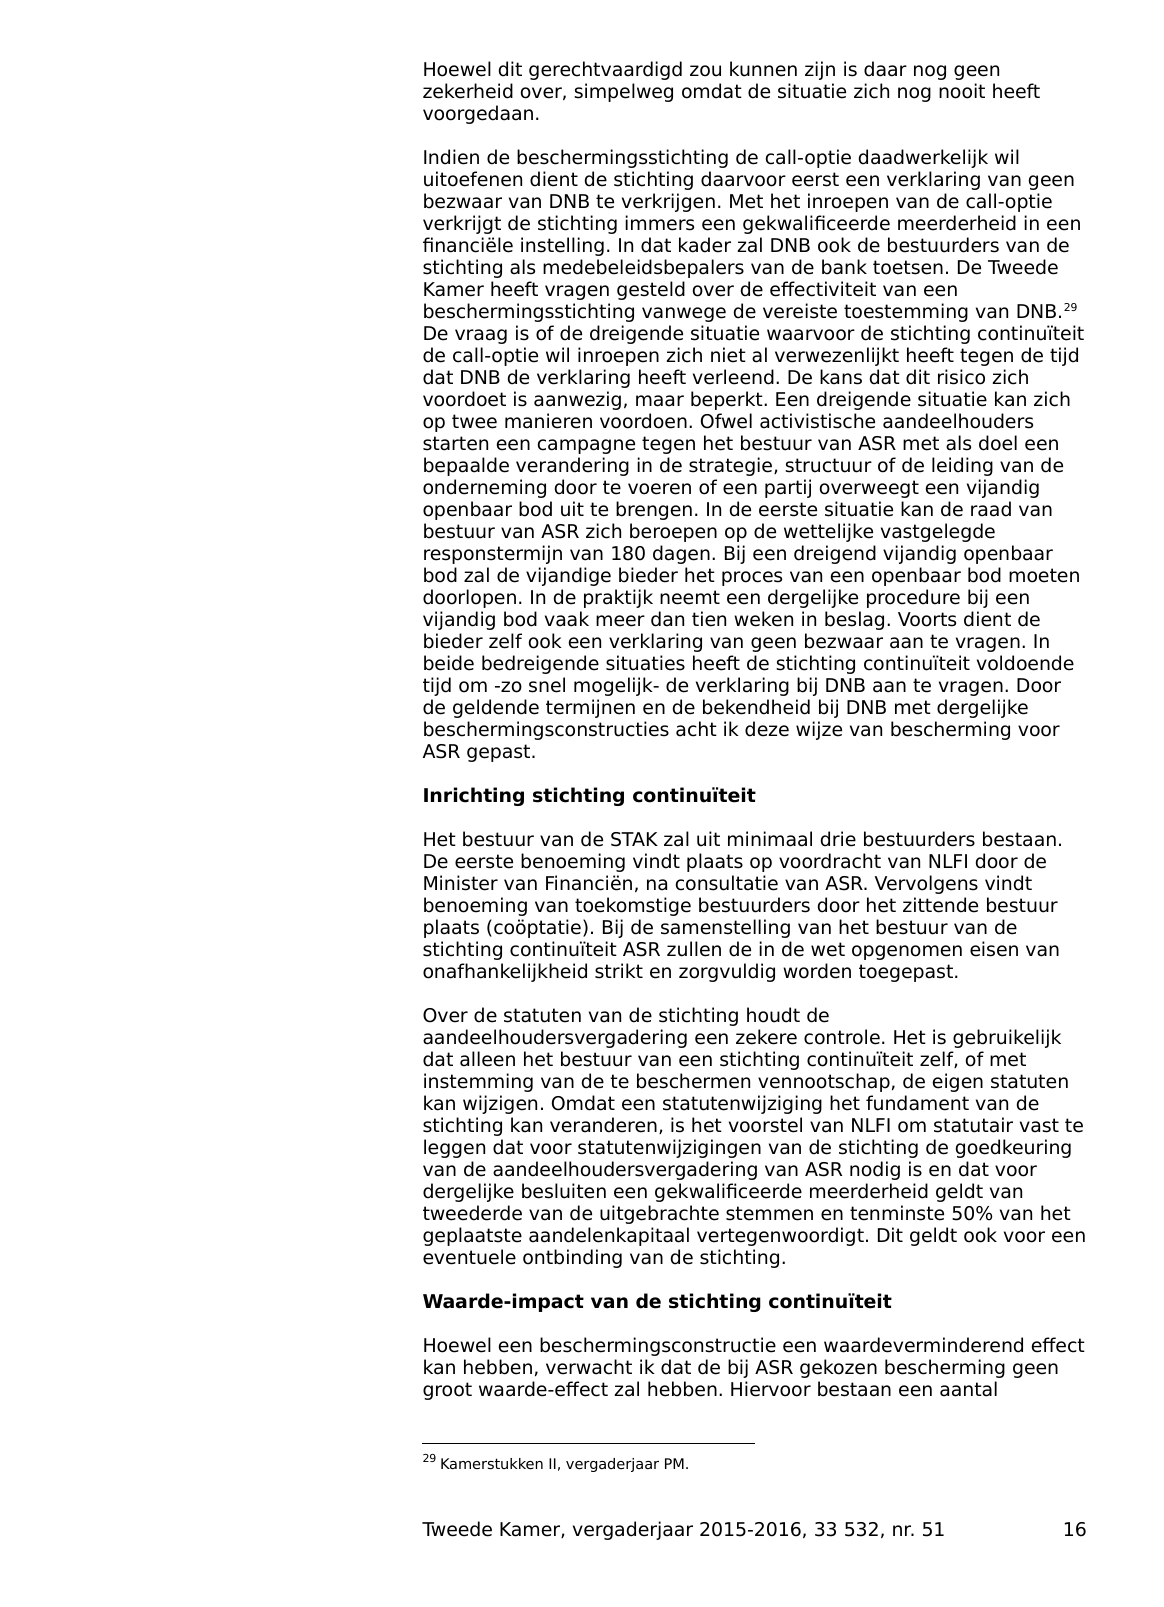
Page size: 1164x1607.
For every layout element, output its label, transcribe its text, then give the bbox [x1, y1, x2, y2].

subtitle Inrichting stichting continuïteit [422, 785, 1087, 807]
text Indien de beschermingsstichting de call-optie daadwerkelijk wil uitoefenen dient de stichting daarvoor eerst een verklaring van geen bezwaar van DNB te verkrijgen. Met het inroepen van de call-optie verkrijgt de stichting immers een gekwalificeerde meerderheid in een financiële instelling. In dat kader zal DNB ook de bestuurders van de stichting als medebeleidsbepalers van de bank toetsen. De Tweede Kamer heeft vragen gesteld over de effectiviteit van een beschermingsstichting vanwege de vereiste toestemming van DNB. De vraag is of de dreigende situatie waarvoor de stichting continuïteit de call-optie wil inroepen zich niet al verwezenlijkt heeft tegen de tijd dat DNB de verklaring heeft verleend. De kans dat dit risico zich voordoet is aanwezig, maar beperkt. Een dreigende situatie kan zich op twee manieren voordoen. Ofwel activistische aandeelhouders starten een campagne tegen het bestuur van ASR met als doel een bepaalde verandering in de strategie, structuur of de leiding van de onderneming door te voeren of een partij overweegt een vijandig openbaar bod uit te brengen. In de eerste situatie kan de raad van bestuur van ASR zich beroepen op de wettelijke vastgelegde responstermijn van 180 dagen. Bij een dreigend vijandig openbaar bod zal de vijandige bieder het proces van een openbaar bod moeten doorlopen. In de praktijk neemt een dergelijke procedure bij een vijandig bod vaak meer dan tien weken in beslag. Voorts dient de bieder zelf ook een verklaring van geen bezwaar aan te vragen. In beide bedreigende situaties heeft de stichting continuïteit voldoende tijd om -zo snel mogelijk- de verklaring bij DNB aan te vragen. Door de geldende termijnen en de bekendheid bij DNB met dergelijke beschermingsconstructies acht ik deze wijze van bescherming voor ASR gepast. [422, 147, 1087, 763]
text Kamerstukken II, vergaderjaar PM. [422, 1452, 1087, 1474]
subtitle Waarde-impact van de stichting continuïteit [422, 1291, 1087, 1313]
text Over de statuten van de stichting houdt de aandeelhoudersvergadering een zekere controle. Het is gebruikelijk dat alleen het bestuur van een stichting continuïteit zelf, of met instemming van de te beschermen vennootschap, de eigen statuten kan wijzigen. Omdat een statutenwijziging het fundament van de stichting kan veranderen, is het voorstel van NLFI om statutair vast te leggen dat voor statutenwijzigingen van de stichting de goedkeuring van de aandeelhoudersvergadering van ASR nodig is en dat voor dergelijke besluiten een gekwalificeerde meerderheid geldt van tweederde van de uitgebrachte stemmen en tenminste 50% van het geplaatste aandelenkapitaal vertegenwoordigt. Dit geldt ook voor een eventuele ontbinding van de stichting. [422, 1005, 1087, 1269]
text Hoewel dit gerechtvaardigd zou kunnen zijn is daar nog geen zekerheid over, simpelweg omdat de situatie zich nog nooit heeft voorgedaan. [422, 59, 1087, 125]
text Het bestuur van de STAK zal uit minimaal drie bestuurders bestaan. De eerste benoeming vindt plaats op voordracht van NLFI door de Minister van Financiën, na consultatie van ASR. Vervolgens vindt benoeming van toekomstige bestuurders door het zittende bestuur plaats (coöptatie). Bij de samenstelling van het bestuur van de stichting continuïteit ASR zullen de in de wet opgenomen eisen van onafhankelijkheid strikt en zorgvuldig worden toegepast. [422, 829, 1087, 983]
text Hoewel een beschermingsconstructie een waardeverminderend effect kan hebben, verwacht ik dat de bij ASR gekozen bescherming geen groot waarde-effect zal hebben. Hiervoor bestaan een aantal [422, 1335, 1087, 1401]
